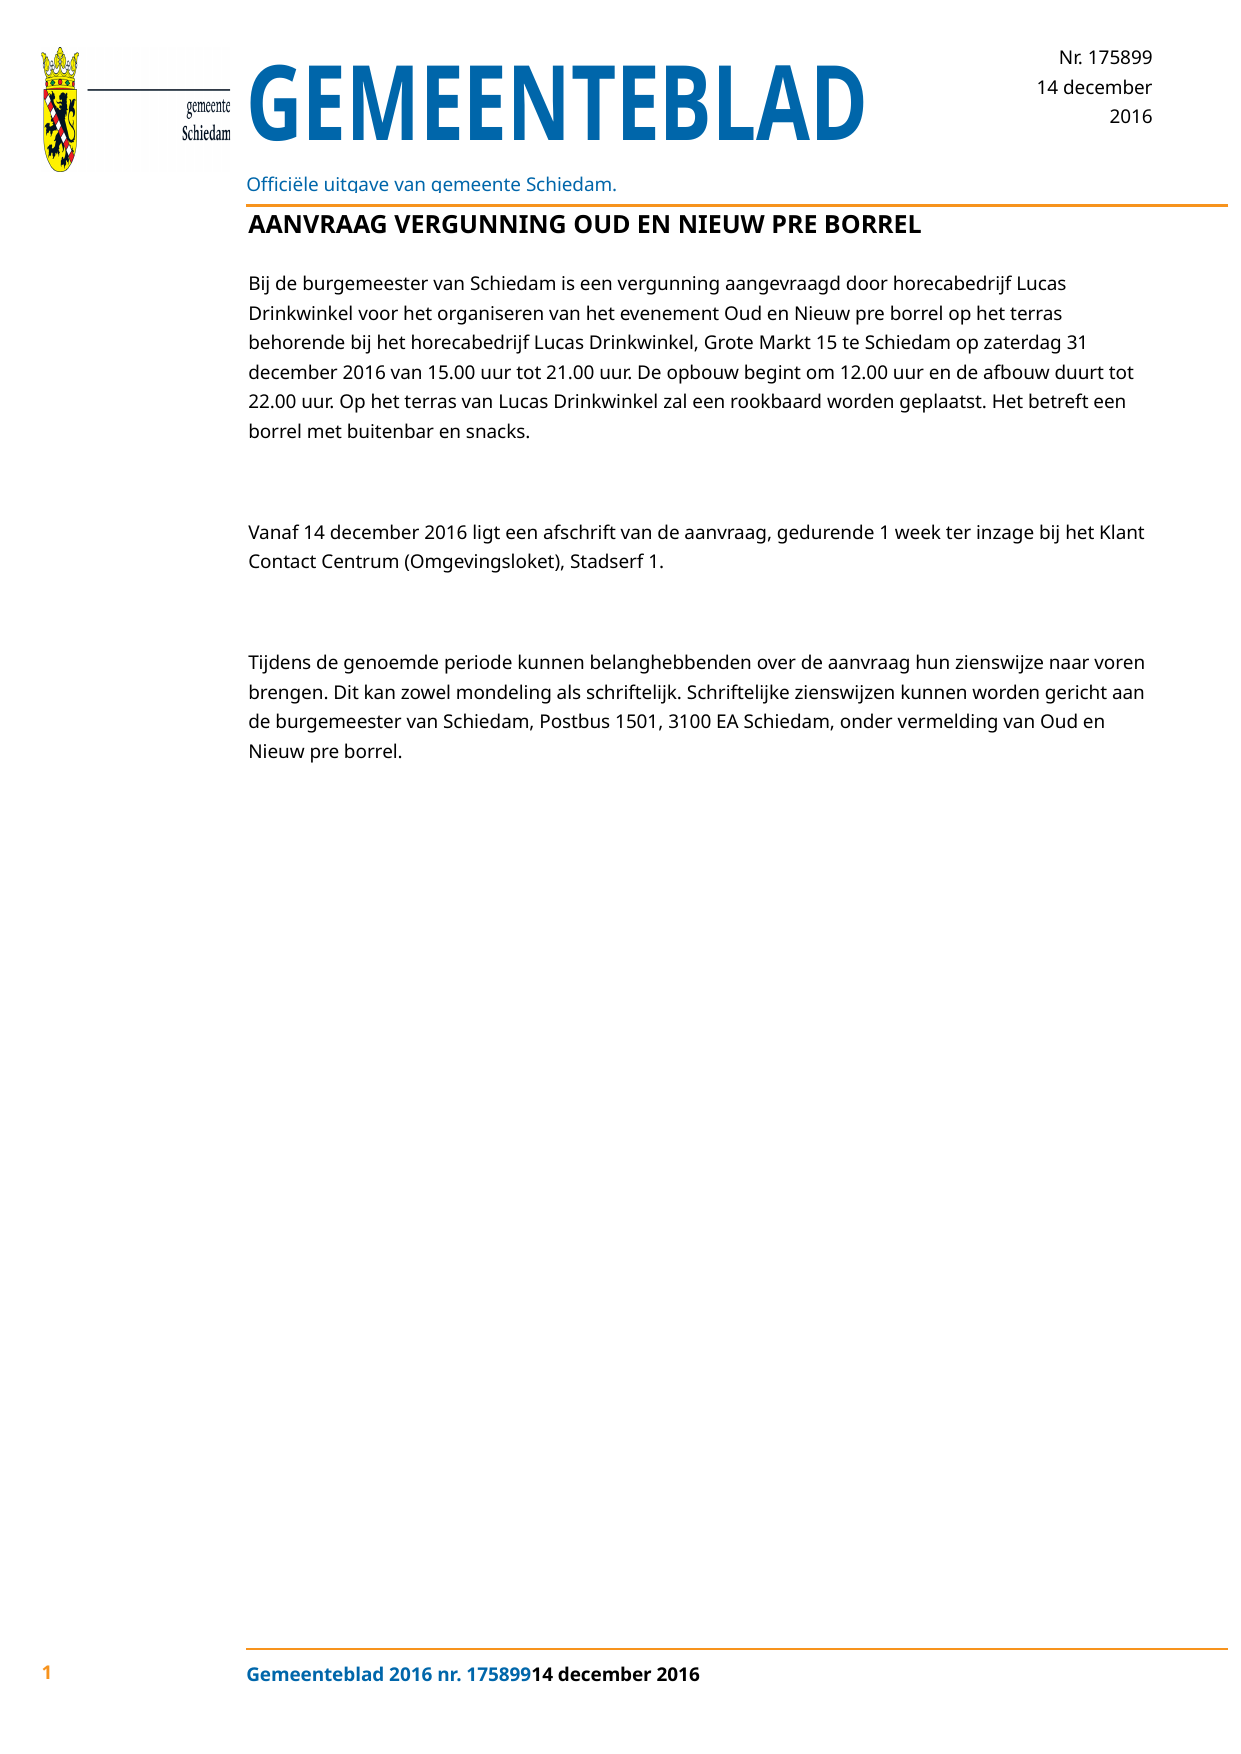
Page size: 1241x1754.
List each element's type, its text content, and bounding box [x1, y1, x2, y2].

picture [41, 47, 231, 172]
text Vanaf 14 december 2016 ligt een afschrift van de aanvraag, gedurende 1 week ter inzage bij het Klant Contact Centrum (Omgevingsloket), Stadserf 1. [248, 519, 1152, 574]
text Bij de burgemeester van Schiedam is een vergunning aangevraagd door horecabedrijf Lucas Drinkwinkel voor het organiseren van het evenement Oud en Nieuw pre borrel op het terras behorende bij het horecabedrijf Lucas Drinkwinkel, Grote Markt 15 te Schiedam op zaterdag 31 december 2016 van 15.00 uur tot 21.00 uur. De opbouw begint om 12.00 uur en de afbouw duurt tot 22.00 uur. Op het terras van Lucas Drinkwinkel zal een rookbaard worden geplaatst. Het betreft een borrel met buitenbar en snacks. [248, 270, 1152, 444]
text AANVRAAG VERGUNNING OUD EN NIEUW PRE BORREL [248, 207, 1152, 241]
text Tijdens de genoemde periode kunnen belanghebbenden over de aanvraag hun zienswijze naar voren brengen. Dit kan zowel mondeling als schriftelijk. Schriftelijke zienswijzen kunnen worden gericht aan de burgemeester van Schiedam, Postbus 1501, 3100 EA Schiedam, onder vermelding van Oud en Nieuw pre borrel. [248, 649, 1152, 764]
